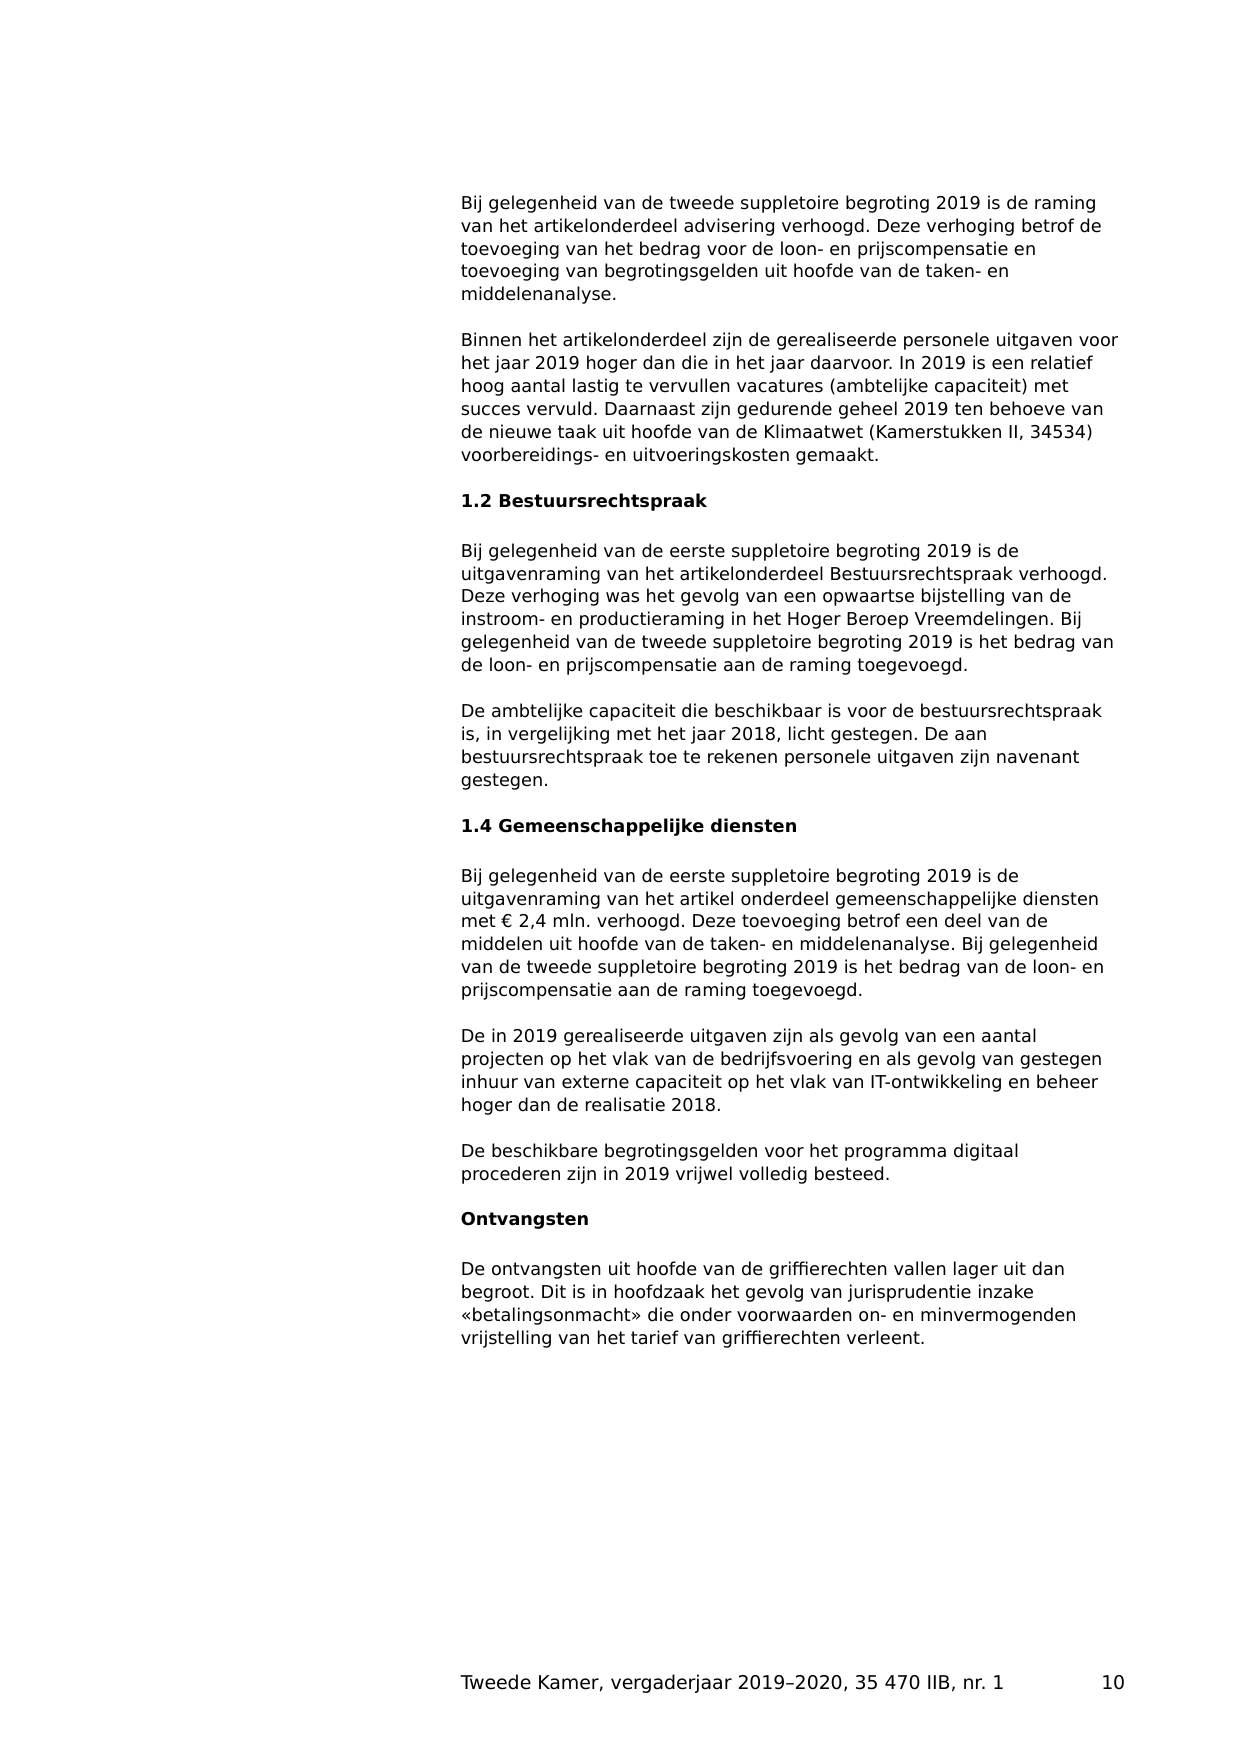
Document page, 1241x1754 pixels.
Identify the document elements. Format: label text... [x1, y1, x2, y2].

text Bij gelegenheid van de tweede suppletoire begroting 2019 is de raming van het artikelonderdeel advisering verhoogd. Deze verhoging betrof de toevoeging van het bedrag voor de loon- en prijscompensatie en toevoeging van begrotingsgelden uit hoofde van de taken- en middelenanalyse. [461, 191, 1125, 305]
text 1.4 Gemeenschappelijke diensten [461, 814, 1125, 837]
text De beschikbare begrotingsgelden voor het programma digitaal procederen zijn in 2019 vrijwel volledig besteed. [461, 1139, 1125, 1184]
text Bij gelegenheid van de eerste suppletoire begroting 2019 is de uitgavenraming van het artikel onderdeel gemeenschappelijke diensten met € 2,4 mln. verhoogd. Deze toevoeging betrof een deel van de middelen uit hoofde van de taken- en middelenanalyse. Bij gelegenheid van de tweede suppletoire begroting 2019 is het bedrag van de loon- en prijscompensatie aan de raming toegevoegd. [461, 864, 1125, 1001]
text Bij gelegenheid van de eerste suppletoire begroting 2019 is de uitgavenraming van het artikelonderdeel Bestuursrechtspraak verhoogd. Deze verhoging was het gevolg van een opwaartse bijstelling van de instroom- en productieraming in het Hoger Beroep Vreemdelingen. Bij gelegenheid van de tweede suppletoire begroting 2019 is het bedrag van de loon- en prijscompensatie aan de raming toegevoegd. [461, 539, 1125, 676]
text De in 2019 gerealiseerde uitgaven zijn als gevolg van een aantal projecten op het vlak van de bedrijfsvoering en als gevolg van gestegen inhuur van externe capaciteit op het vlak van IT-ontwikkeling en beheer hoger dan de realisatie 2018. [461, 1024, 1125, 1116]
text De ontvangsten uit hoofde van de griffierechten vallen lager uit dan begroot. Dit is in hoofdzaak het gevolg van jurisprudentie inzake «betalingsonmacht» die onder voorwaarden on- en minvermogenden vrijstelling van het tarief van griffierechten verleent. [461, 1257, 1125, 1349]
text De ambtelijke capaciteit die beschikbaar is voor de bestuursrechtspraak is, in vergelijking met het jaar 2018, licht gestegen. De aan bestuursrechtspraak toe te rekenen personele uitgaven zijn navenant gestegen. [461, 699, 1125, 791]
text Ontvangsten [461, 1207, 1125, 1230]
text Binnen het artikelonderdeel zijn de gerealiseerde personele uitgaven voor het jaar 2019 hoger dan die in het jaar daarvoor. In 2019 is een relatief hoog aantal lastig te vervullen vacatures (ambtelijke capaciteit) met succes vervuld. Daarnaast zijn gedurende geheel 2019 ten behoeve van de nieuwe taak uit hoofde van de Klimaatwet (Kamerstukken II, 34534) voorbereidings- en uitvoeringskosten gemaakt. [461, 328, 1125, 466]
text 1.2 Bestuursrechtspraak [461, 489, 1125, 512]
